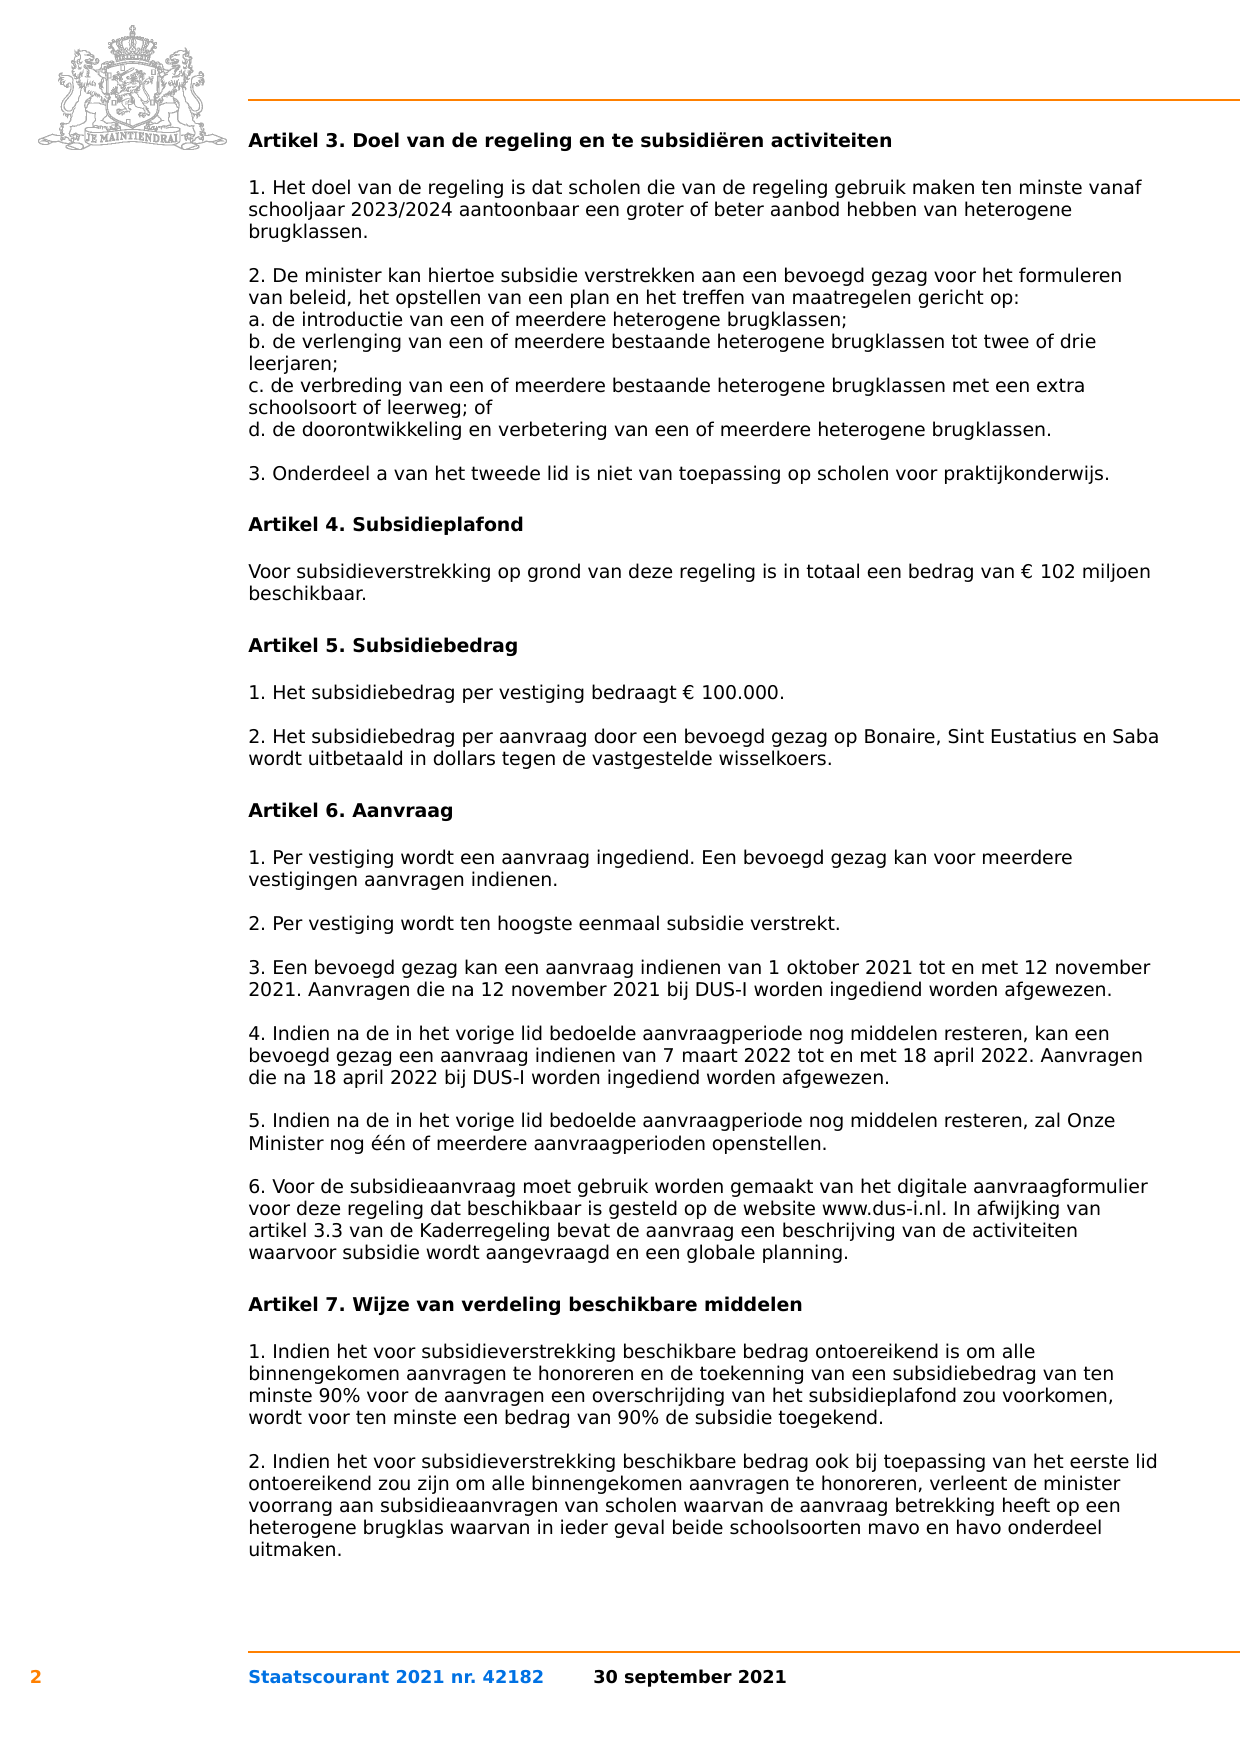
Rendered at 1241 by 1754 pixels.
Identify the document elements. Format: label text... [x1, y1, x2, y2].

text 1. Indien het voor subsidieverstrekking beschikbare bedrag ontoereikend is om alle binnengekomen aanvragen te honoreren en de toekenning van een subsidiebedrag van ten minste 90% voor de aanvragen een overschrijding van het subsidieplafond zou voorkomen, wordt voor ten minste een bedrag van 90% de subsidie toegekend. [248, 1341, 1163, 1429]
picture [38, 25, 227, 150]
text c. de verbreding van een of meerdere bestaande heterogene brugklassen met een extra schoolsoort of leerweg; of [248, 374, 1163, 418]
text 1. Per vestiging wordt een aanvraag ingediend. Een bevoegd gezag kan voor meerdere vestigingen aanvragen indienen. [248, 847, 1163, 891]
text b. de verlenging van een of meerdere bestaande heterogene brugklassen tot twee of drie leerjaren; [248, 331, 1163, 374]
subtitle Artikel 4. Subsidieplafond [248, 514, 1163, 536]
text d. de doorontwikkeling en verbetering van een of meerdere heterogene brugklassen. [248, 418, 1163, 441]
subtitle Artikel 3. Doel van de regeling en te subsidiëren activiteiten [248, 130, 1163, 152]
text 2. Indien het voor subsidieverstrekking beschikbare bedrag ook bij toepassing van het eerste lid ontoereikend zou zijn om alle binnengekomen aanvragen te honoreren, verleent de minister voorrang aan subsidieaanvragen van scholen waarvan de aanvraag betrekking heeft op een heterogene brugklas waarvan in ieder geval beide schoolsoorten mavo en havo onderdeel uitmaken. [248, 1451, 1163, 1561]
text 2. De minister kan hiertoe subsidie verstrekken aan een bevoegd gezag voor het formuleren van beleid, het opstellen van een plan en het treffen van maatregelen gericht op: [248, 265, 1163, 309]
subtitle Artikel 6. Aanvraag [248, 800, 1163, 822]
text 4. Indien na de in het vorige lid bedoelde aanvraagperiode nog middelen resteren, kan een bevoegd gezag een aanvraag indienen van 7 maart 2022 tot en met 18 april 2022. Aanvragen die na 18 april 2022 bij DUS-I worden ingediend worden afgewezen. [248, 1023, 1163, 1088]
subtitle Artikel 7. Wijze van verdeling beschikbare middelen [248, 1294, 1163, 1316]
text 3. Onderdeel a van het tweede lid is niet van toepassing op scholen voor praktijkonderwijs. [248, 462, 1163, 484]
text 1. Het subsidiebedrag per vestiging bedraagt € 100.000. [248, 682, 1163, 704]
text 6. Voor de subsidieaanvraag moet gebruik worden gemaakt van het digitale aanvraagformulier voor deze regeling dat beschikbaar is gesteld op de website www.dus-i.nl. In afwijking van artikel 3.3 van de Kaderregeling bevat de aanvraag een beschrijving van de activiteiten waarvoor subsidie wordt aangevraagd en een globale planning. [248, 1176, 1163, 1264]
text 2. Het subsidiebedrag per aanvraag door een bevoegd gezag op Bonaire, Sint Eustatius en Saba wordt uitbetaald in dollars tegen de vastgestelde wisselkoers. [248, 726, 1163, 770]
text 1. Het doel van de regeling is dat scholen die van de regeling gebruik maken ten minste vanaf schooljaar 2023/2024 aantoonbaar een groter of beter aanbod hebben van heterogene brugklassen. [248, 177, 1163, 243]
text 5. Indien na de in het vorige lid bedoelde aanvraagperiode nog middelen resteren, zal Onze Minister nog één of meerdere aanvraagperioden openstellen. [248, 1110, 1163, 1154]
text 3. Een bevoegd gezag kan een aanvraag indienen van 1 oktober 2021 tot en met 12 november 2021. Aanvragen die na 12 november 2021 bij DUS-I worden ingediend worden afgewezen. [248, 957, 1163, 1001]
text Voor subsidieverstrekking op grond van deze regeling is in totaal een bedrag van € 102 miljoen beschikbaar. [248, 561, 1163, 605]
subtitle Artikel 5. Subsidiebedrag [248, 635, 1163, 657]
text a. de introductie van een of meerdere heterogene brugklassen; [248, 309, 1163, 331]
text 2. Per vestiging wordt ten hoogste eenmaal subsidie verstrekt. [248, 913, 1163, 935]
